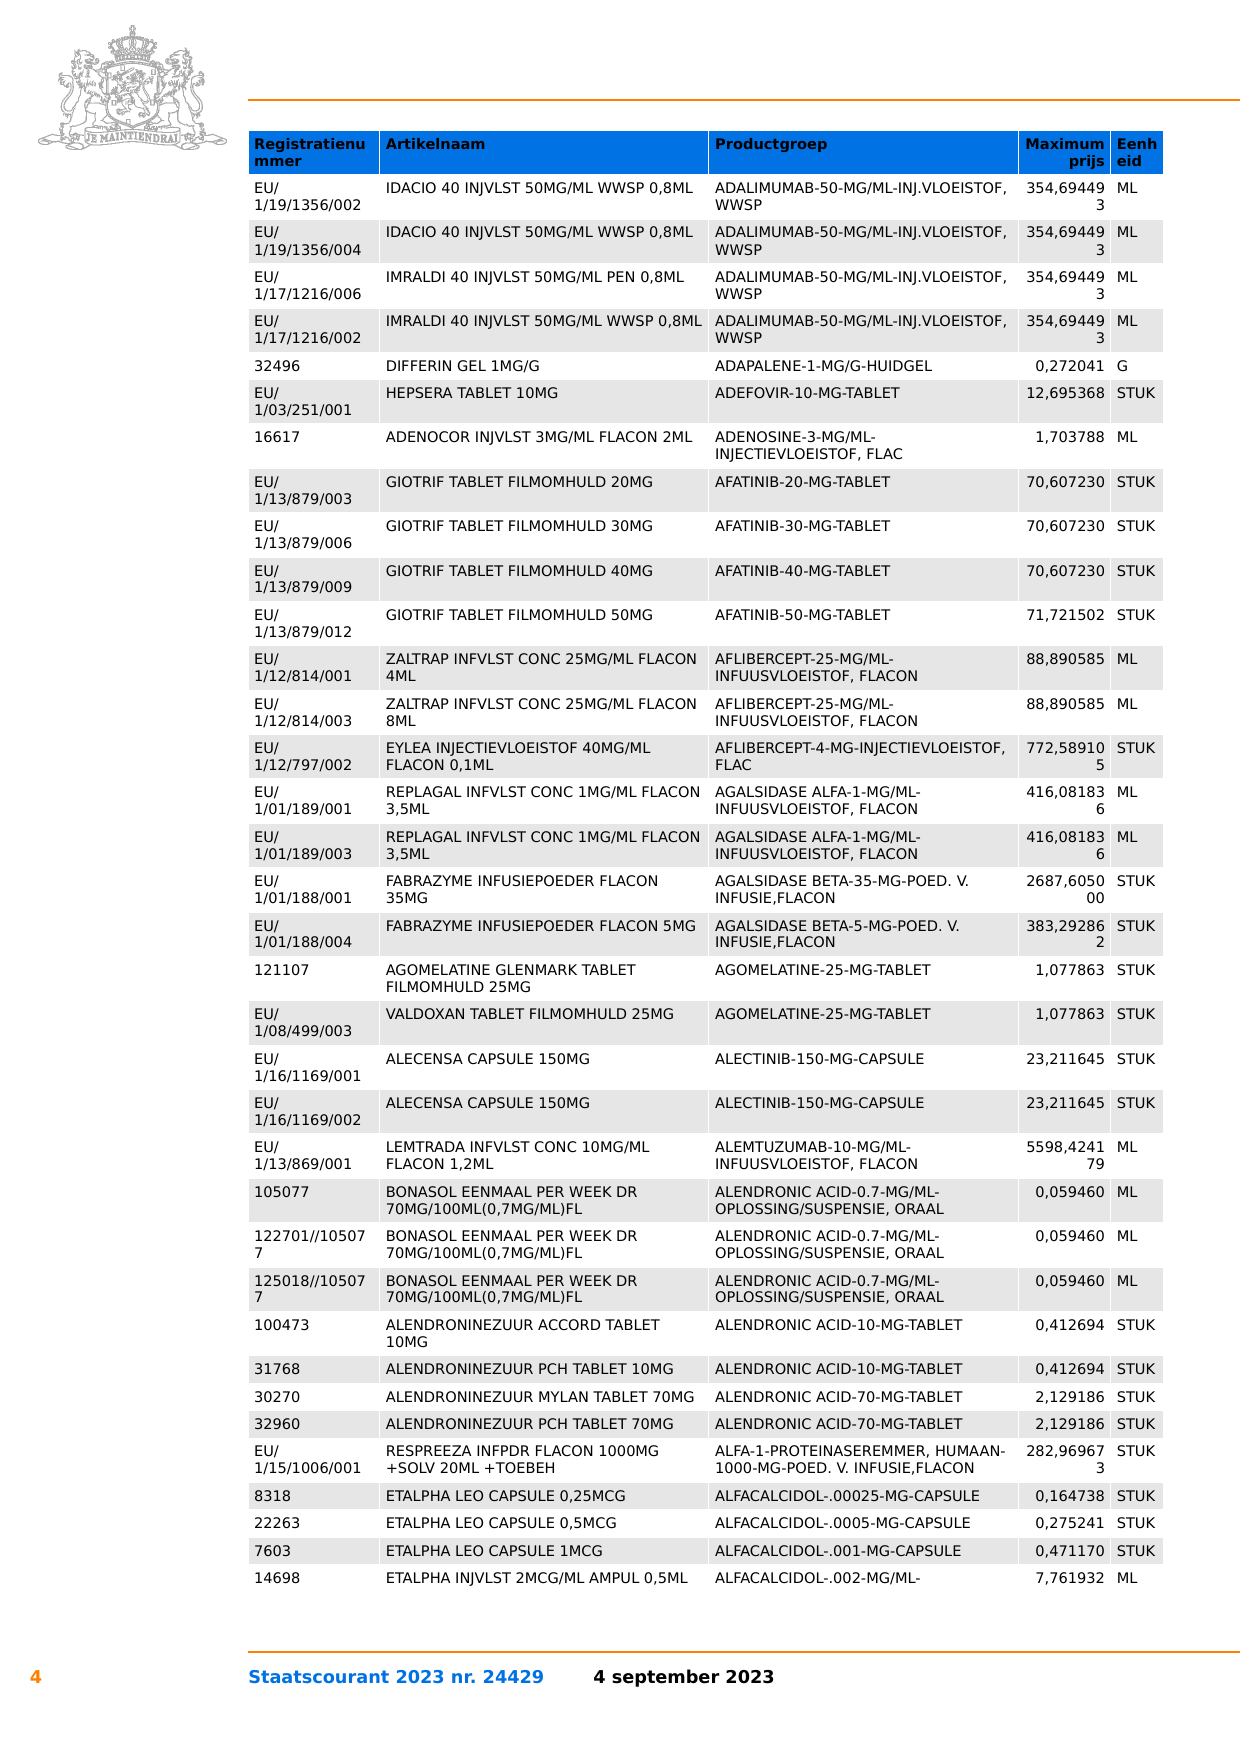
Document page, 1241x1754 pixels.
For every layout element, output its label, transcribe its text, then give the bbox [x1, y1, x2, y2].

table_cell REPLAGAL INFVLST CONC 1MG/ML FLACON 3,5ML [380, 780, 708, 823]
table_cell ML [1111, 1268, 1163, 1311]
table_cell 0,164738 [1019, 1483, 1110, 1509]
table_cell BONASOL EENMAAL PER WEEK DR 70MG/100ML(0,7MG/ML)FL [380, 1179, 708, 1222]
table_cell ML [1111, 1223, 1163, 1267]
table_cell ALENDRONIC ACID-0.7-MG/ML-OPLOSSING/SUSPENSIE, ORAAL [709, 1179, 1018, 1222]
table_cell EU/1/19/1356/004 [249, 220, 379, 263]
table_cell ALENDRONINEZUUR PCH TABLET 70MG [380, 1411, 708, 1438]
table_cell 0,412694 [1019, 1356, 1110, 1383]
table_cell ALENDRONIC ACID-10-MG-TABLET [709, 1356, 1018, 1383]
table_cell STUK [1111, 1046, 1163, 1089]
table_cell 354,694493 [1019, 264, 1110, 307]
table_cell ML [1111, 1135, 1163, 1178]
table_cell AFLIBERCEPT-25-MG/ML-INFUUSVLOEISTOF, FLACON [709, 646, 1018, 690]
table_cell ADAPALENE-1-MG/G-HUIDGEL [709, 353, 1018, 379]
table_cell ALEMTUZUMAB-10-MG/ML-INFUUSVLOEISTOF, FLACON [709, 1135, 1018, 1178]
table_cell EU/1/01/189/001 [249, 780, 379, 823]
table_cell REPLAGAL INFVLST CONC 1MG/ML FLACON 3,5ML [380, 824, 708, 867]
table_cell 70,607230 [1019, 513, 1110, 557]
table_cell 0,059460 [1019, 1268, 1110, 1311]
table_cell 12,695368 [1019, 380, 1110, 423]
table_cell STUK [1111, 913, 1163, 956]
table_cell ALFACALCIDOL-.00025-MG-CAPSULE [709, 1483, 1018, 1509]
table_cell AFATINIB-30-MG-TABLET [709, 513, 1018, 557]
table_cell 5598,424179 [1019, 1135, 1110, 1178]
table_cell GIOTRIF TABLET FILMOMHULD 40MG [380, 558, 708, 601]
table_cell EU/1/16/1169/002 [249, 1090, 379, 1133]
table_cell FABRAZYME INFUSIEPOEDER FLACON 5MG [380, 913, 708, 956]
table_cell STUK [1111, 1538, 1163, 1564]
table_cell STUK [1111, 1439, 1163, 1482]
table_cell IMRALDI 40 INJVLST 50MG/ML PEN 0,8ML [380, 264, 708, 307]
table_cell 383,292862 [1019, 913, 1110, 956]
table_cell ML [1111, 264, 1163, 307]
table_cell GIOTRIF TABLET FILMOMHULD 30MG [380, 513, 708, 557]
table_cell BONASOL EENMAAL PER WEEK DR 70MG/100ML(0,7MG/ML)FL [380, 1223, 708, 1267]
table_cell STUK [1111, 1483, 1163, 1509]
table_cell EU/1/12/814/003 [249, 691, 379, 734]
table_cell 32960 [249, 1411, 379, 1438]
table_header Maximumprijs [1019, 131, 1110, 174]
table_cell 30270 [249, 1384, 379, 1410]
table_cell 16617 [249, 425, 379, 468]
table_cell AFATINIB-40-MG-TABLET [709, 558, 1018, 601]
table_header Eenheid [1111, 131, 1163, 174]
table_cell ALFA-1-PROTEINASEREMMER, HUMAAN-1000-MG-POED. V. INFUSIE,FLACON [709, 1439, 1018, 1482]
table_cell 0,412694 [1019, 1312, 1110, 1355]
table_cell ETALPHA LEO CAPSULE 0,25MCG [380, 1483, 708, 1509]
table_cell 282,969673 [1019, 1439, 1110, 1482]
table_cell AFATINIB-50-MG-TABLET [709, 602, 1018, 645]
table_cell EU/1/12/797/002 [249, 735, 379, 778]
table_cell AFATINIB-20-MG-TABLET [709, 469, 1018, 512]
table_cell ALFACALCIDOL-.0005-MG-CAPSULE [709, 1510, 1018, 1537]
table_cell EU/1/15/1006/001 [249, 1439, 379, 1482]
table_cell STUK [1111, 735, 1163, 778]
table_cell 122701//105077 [249, 1223, 379, 1267]
table_cell 88,890585 [1019, 691, 1110, 734]
table_cell FABRAZYME INFUSIEPOEDER FLACON 35MG [380, 868, 708, 912]
table_cell STUK [1111, 558, 1163, 601]
table_cell ALENDRONIC ACID-0.7-MG/ML-OPLOSSING/SUSPENSIE, ORAAL [709, 1268, 1018, 1311]
table_cell IDACIO 40 INJVLST 50MG/ML WWSP 0,8ML [380, 175, 708, 219]
table_cell 125018//105077 [249, 1268, 379, 1311]
table_cell 32496 [249, 353, 379, 379]
table_cell ALENDRONINEZUUR PCH TABLET 10MG [380, 1356, 708, 1383]
table_header Artikelnaam [380, 131, 708, 174]
table_cell 121107 [249, 957, 379, 1000]
table_cell 0,471170 [1019, 1538, 1110, 1564]
table_cell EU/1/03/251/001 [249, 380, 379, 423]
table_cell 88,890585 [1019, 646, 1110, 690]
table_cell AGALSIDASE ALFA-1-MG/ML-INFUUSVLOEISTOF, FLACON [709, 780, 1018, 823]
table_cell ALENDRONIC ACID-0.7-MG/ML-OPLOSSING/SUSPENSIE, ORAAL [709, 1223, 1018, 1267]
table_cell EU/1/13/879/003 [249, 469, 379, 512]
table_cell DIFFERIN GEL 1MG/G [380, 353, 708, 379]
table_cell EU/1/12/814/001 [249, 646, 379, 690]
table_cell HEPSERA TABLET 10MG [380, 380, 708, 423]
table_cell 354,694493 [1019, 309, 1110, 352]
table_cell ADALIMUMAB-50-MG/ML-INJ.VLOEISTOF, WWSP [709, 175, 1018, 219]
table_cell EU/1/13/879/006 [249, 513, 379, 557]
table_header Productgroep [709, 131, 1018, 174]
table_cell STUK [1111, 957, 1163, 1000]
table_cell ZALTRAP INFVLST CONC 25MG/ML FLACON 8ML [380, 691, 708, 734]
table_cell VALDOXAN TABLET FILMOMHULD 25MG [380, 1001, 708, 1045]
table_cell 71,721502 [1019, 602, 1110, 645]
table_cell EU/1/19/1356/002 [249, 175, 379, 219]
table_cell EU/1/08/499/003 [249, 1001, 379, 1045]
table_cell STUK [1111, 1312, 1163, 1355]
table_cell GIOTRIF TABLET FILMOMHULD 50MG [380, 602, 708, 645]
table_cell ALENDRONINEZUUR ACCORD TABLET 10MG [380, 1312, 708, 1355]
table_cell ML [1111, 175, 1163, 219]
table_cell AFLIBERCEPT-4-MG-INJECTIEVLOEISTOF, FLAC [709, 735, 1018, 778]
table_cell ETALPHA LEO CAPSULE 0,5MCG [380, 1510, 708, 1537]
table_cell EU/1/16/1169/001 [249, 1046, 379, 1089]
table_cell ALFACALCIDOL-.002-MG/ML- [709, 1565, 1018, 1592]
table_cell 31768 [249, 1356, 379, 1383]
table_cell 354,694493 [1019, 220, 1110, 263]
table_cell 0,275241 [1019, 1510, 1110, 1537]
table_cell 14698 [249, 1565, 379, 1592]
table_cell 23,211645 [1019, 1046, 1110, 1089]
table_cell ALENDRONIC ACID-10-MG-TABLET [709, 1312, 1018, 1355]
table_cell IDACIO 40 INJVLST 50MG/ML WWSP 0,8ML [380, 220, 708, 263]
table_cell RESPREEZA INFPDR FLACON 1000MG +SOLV 20ML +TOEBEH [380, 1439, 708, 1482]
table_cell 0,272041 [1019, 353, 1110, 379]
table_cell ML [1111, 780, 1163, 823]
table_cell 1,077863 [1019, 957, 1110, 1000]
table_cell ADEFOVIR-10-MG-TABLET [709, 380, 1018, 423]
table_cell 1,703788 [1019, 425, 1110, 468]
table_cell G [1111, 353, 1163, 379]
table_cell ALECTINIB-150-MG-CAPSULE [709, 1046, 1018, 1089]
table_cell ALENDRONIC ACID-70-MG-TABLET [709, 1384, 1018, 1410]
table_cell 2,129186 [1019, 1384, 1110, 1410]
table_cell STUK [1111, 1510, 1163, 1537]
table_cell ALENDRONIC ACID-70-MG-TABLET [709, 1411, 1018, 1438]
table_cell EU/1/13/869/001 [249, 1135, 379, 1178]
table_cell STUK [1111, 1384, 1163, 1410]
table_cell EU/1/01/188/004 [249, 913, 379, 956]
table_cell ML [1111, 309, 1163, 352]
table_cell AGALSIDASE BETA-35-MG-POED. V. INFUSIE,FLACON [709, 868, 1018, 912]
table_cell AGOMELATINE-25-MG-TABLET [709, 957, 1018, 1000]
table_cell 100473 [249, 1312, 379, 1355]
table_cell 105077 [249, 1179, 379, 1222]
table_cell EU/1/17/1216/006 [249, 264, 379, 307]
table_cell EU/1/01/188/001 [249, 868, 379, 912]
table_cell 22263 [249, 1510, 379, 1537]
table_cell ALECENSA CAPSULE 150MG [380, 1046, 708, 1089]
table_cell STUK [1111, 1090, 1163, 1133]
table_cell ML [1111, 1565, 1163, 1592]
table_cell 70,607230 [1019, 558, 1110, 601]
table_cell EU/1/01/189/003 [249, 824, 379, 867]
table_cell 0,059460 [1019, 1179, 1110, 1222]
table_cell IMRALDI 40 INJVLST 50MG/ML WWSP 0,8ML [380, 309, 708, 352]
table_cell ADALIMUMAB-50-MG/ML-INJ.VLOEISTOF, WWSP [709, 309, 1018, 352]
table_cell STUK [1111, 1411, 1163, 1438]
table_cell 70,607230 [1019, 469, 1110, 512]
table_cell AGALSIDASE BETA-5-MG-POED. V. INFUSIE,FLACON [709, 913, 1018, 956]
table_cell ALENDRONINEZUUR MYLAN TABLET 70MG [380, 1384, 708, 1410]
table_cell STUK [1111, 513, 1163, 557]
table_cell STUK [1111, 1001, 1163, 1045]
table_cell 416,081836 [1019, 780, 1110, 823]
table_cell ADALIMUMAB-50-MG/ML-INJ.VLOEISTOF, WWSP [709, 264, 1018, 307]
table_cell ML [1111, 691, 1163, 734]
table_cell 8318 [249, 1483, 379, 1509]
table_cell ALECENSA CAPSULE 150MG [380, 1090, 708, 1133]
table_cell ML [1111, 824, 1163, 867]
table_cell 772,589105 [1019, 735, 1110, 778]
table_cell ETALPHA INJVLST 2MCG/ML AMPUL 0,5ML [380, 1565, 708, 1592]
table_cell STUK [1111, 602, 1163, 645]
table_cell STUK [1111, 380, 1163, 423]
table_cell ADENOCOR INJVLST 3MG/ML FLACON 2ML [380, 425, 708, 468]
table_cell STUK [1111, 1356, 1163, 1383]
table_cell STUK [1111, 868, 1163, 912]
table_cell EU/1/13/879/009 [249, 558, 379, 601]
table_cell AGOMELATINE GLENMARK TABLET FILMOMHULD 25MG [380, 957, 708, 1000]
table_cell EYLEA INJECTIEVLOEISTOF 40MG/ML FLACON 0,1ML [380, 735, 708, 778]
table_cell ML [1111, 646, 1163, 690]
table_cell 1,077863 [1019, 1001, 1110, 1045]
table_cell STUK [1111, 469, 1163, 512]
table_cell AFLIBERCEPT-25-MG/ML-INFUUSVLOEISTOF, FLACON [709, 691, 1018, 734]
table_cell ZALTRAP INFVLST CONC 25MG/ML FLACON 4ML [380, 646, 708, 690]
table_cell AGOMELATINE-25-MG-TABLET [709, 1001, 1018, 1045]
table_cell AGALSIDASE ALFA-1-MG/ML-INFUUSVLOEISTOF, FLACON [709, 824, 1018, 867]
table_cell EU/1/17/1216/002 [249, 309, 379, 352]
table_cell 7,761932 [1019, 1565, 1110, 1592]
table_cell ALFACALCIDOL-.001-MG-CAPSULE [709, 1538, 1018, 1564]
table_cell 2,129186 [1019, 1411, 1110, 1438]
table_cell GIOTRIF TABLET FILMOMHULD 20MG [380, 469, 708, 512]
picture [38, 25, 227, 150]
table_cell 23,211645 [1019, 1090, 1110, 1133]
table_cell EU/1/13/879/012 [249, 602, 379, 645]
table_cell ML [1111, 425, 1163, 468]
table_cell 7603 [249, 1538, 379, 1564]
table_cell ETALPHA LEO CAPSULE 1MCG [380, 1538, 708, 1564]
table_header Registratienummer [249, 131, 379, 174]
table_cell 354,694493 [1019, 175, 1110, 219]
table_cell ADALIMUMAB-50-MG/ML-INJ.VLOEISTOF, WWSP [709, 220, 1018, 263]
table_cell 0,059460 [1019, 1223, 1110, 1267]
table_cell 416,081836 [1019, 824, 1110, 867]
table_cell ML [1111, 220, 1163, 263]
table_cell 2687,605000 [1019, 868, 1110, 912]
table_cell ML [1111, 1179, 1163, 1222]
table_cell ADENOSINE-3-MG/ML-INJECTIEVLOEISTOF, FLAC [709, 425, 1018, 468]
table_cell ALECTINIB-150-MG-CAPSULE [709, 1090, 1018, 1133]
table_cell BONASOL EENMAAL PER WEEK DR 70MG/100ML(0,7MG/ML)FL [380, 1268, 708, 1311]
table_cell LEMTRADA INFVLST CONC 10MG/ML FLACON 1,2ML [380, 1135, 708, 1178]
